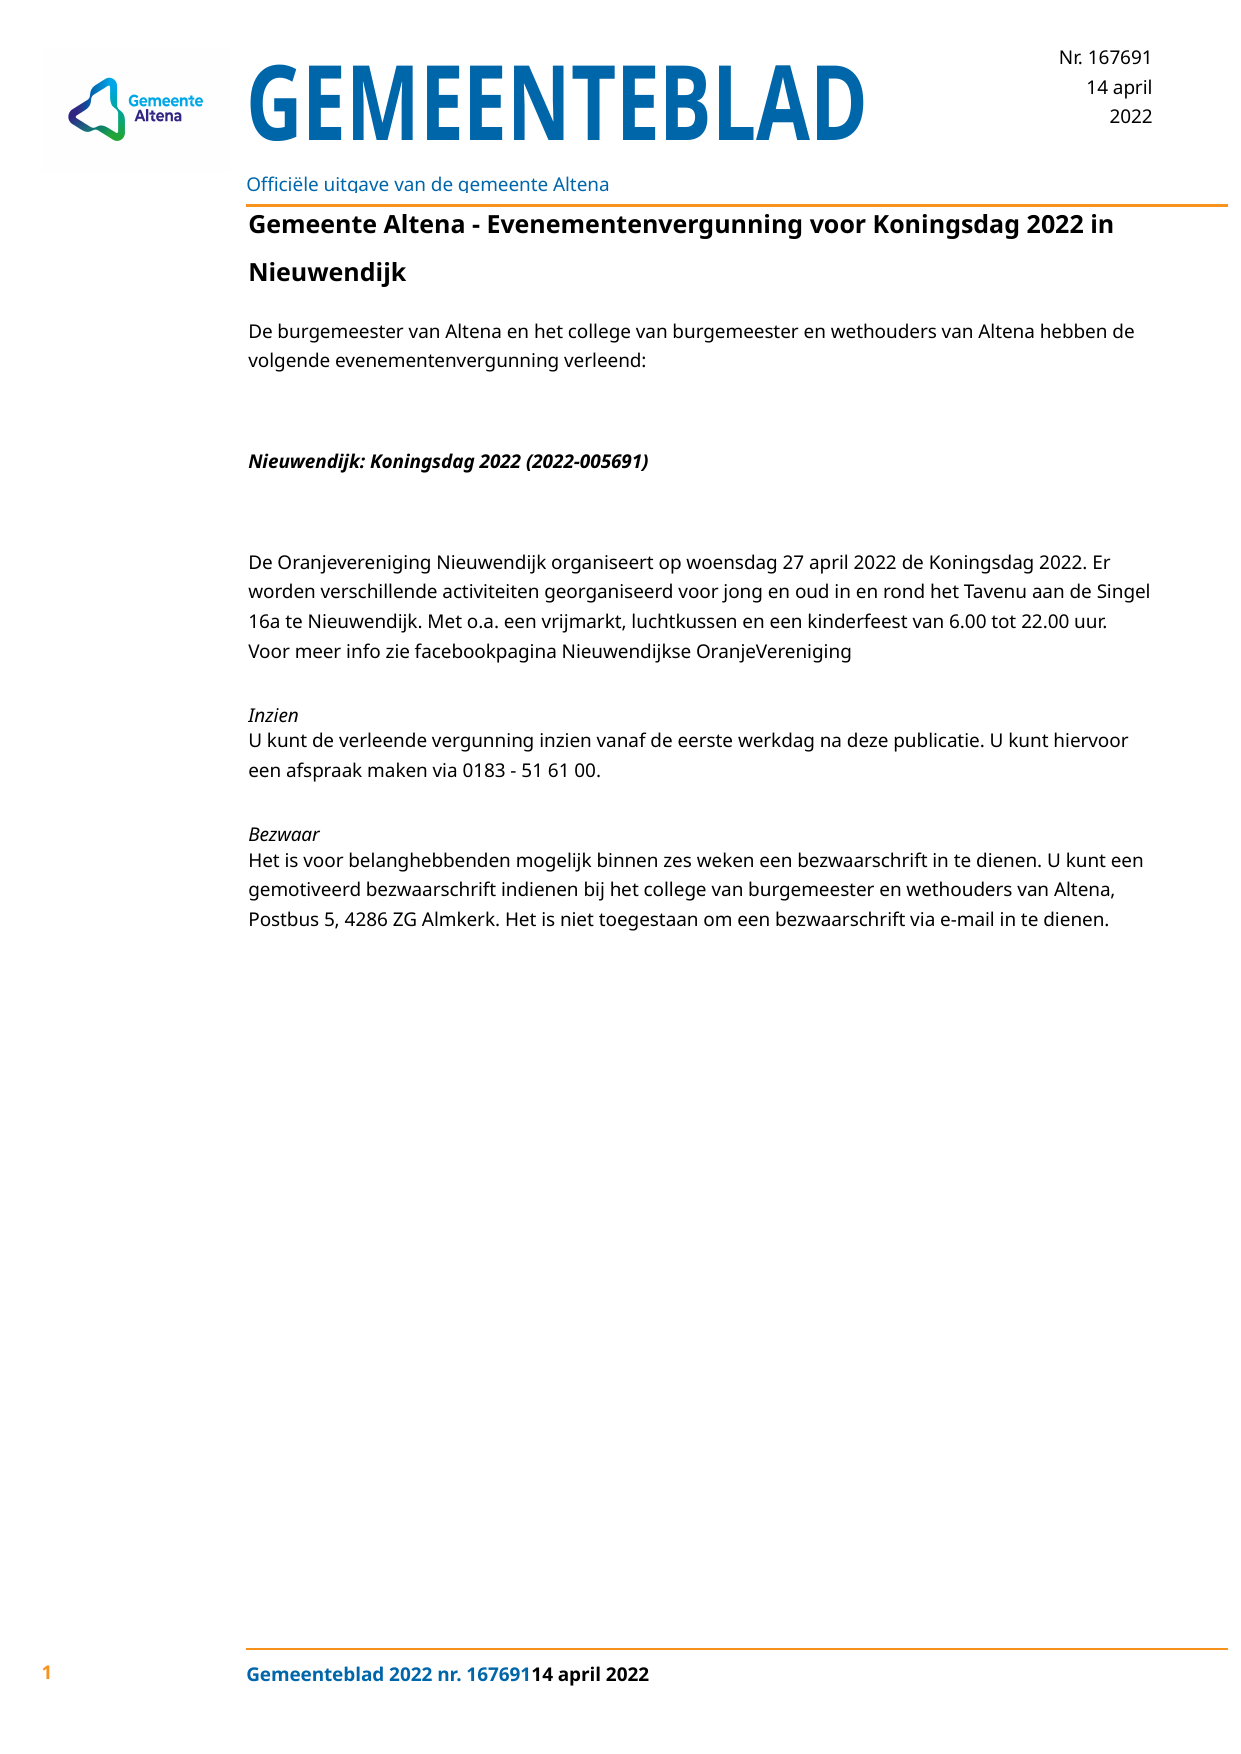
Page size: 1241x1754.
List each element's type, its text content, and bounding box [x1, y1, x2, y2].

text Het is voor belanghebbenden mogelijk binnen zes weken een bezwaarschrift in te dienen. U kunt een gemotiveerd bezwaarschrift indienen bij het college van burgemeester en wethouders van Altena, Postbus 5, 4286 ZG Almkerk. Het is niet toegestaan om een bezwaarschrift via e-mail in te dienen. [248, 847, 1152, 932]
text Nieuwendijk: Koningsdag 2022 (2022-005691) [248, 448, 1152, 474]
text U kunt de verleende vergunning inzien vanaf de eerste werkdag na deze publicatie. U kunt hiervoor een afspraak maken via 0183 - 51 61 00. [248, 728, 1152, 783]
picture [41, 47, 231, 172]
text De Oranjevereniging Nieuwendijk organiseert op woensdag 27 april 2022 de Koningsdag 2022. Er worden verschillende activiteiten georganiseerd voor jong en oud in en rond het Tavenu aan de Singel 16a te Nieuwendijk. Met o.a. een vrijmarkt, luchtkussen en een kinderfeest van 6.00 tot 22.00 uur. Voor meer info zie facebookpagina Nieuwendijkse OranjeVereniging [248, 549, 1152, 664]
text Bezwaar [248, 821, 1152, 847]
text Gemeente Altena - Evenementenvergunning voor Koningsdag 2022 in Nieuwendijk [248, 207, 1152, 288]
text Inzien [248, 702, 1152, 728]
text De burgemeester van Altena en het college van burgemeester en wethouders van Altena hebben de volgende evenementenvergunning verleend: [248, 318, 1152, 373]
